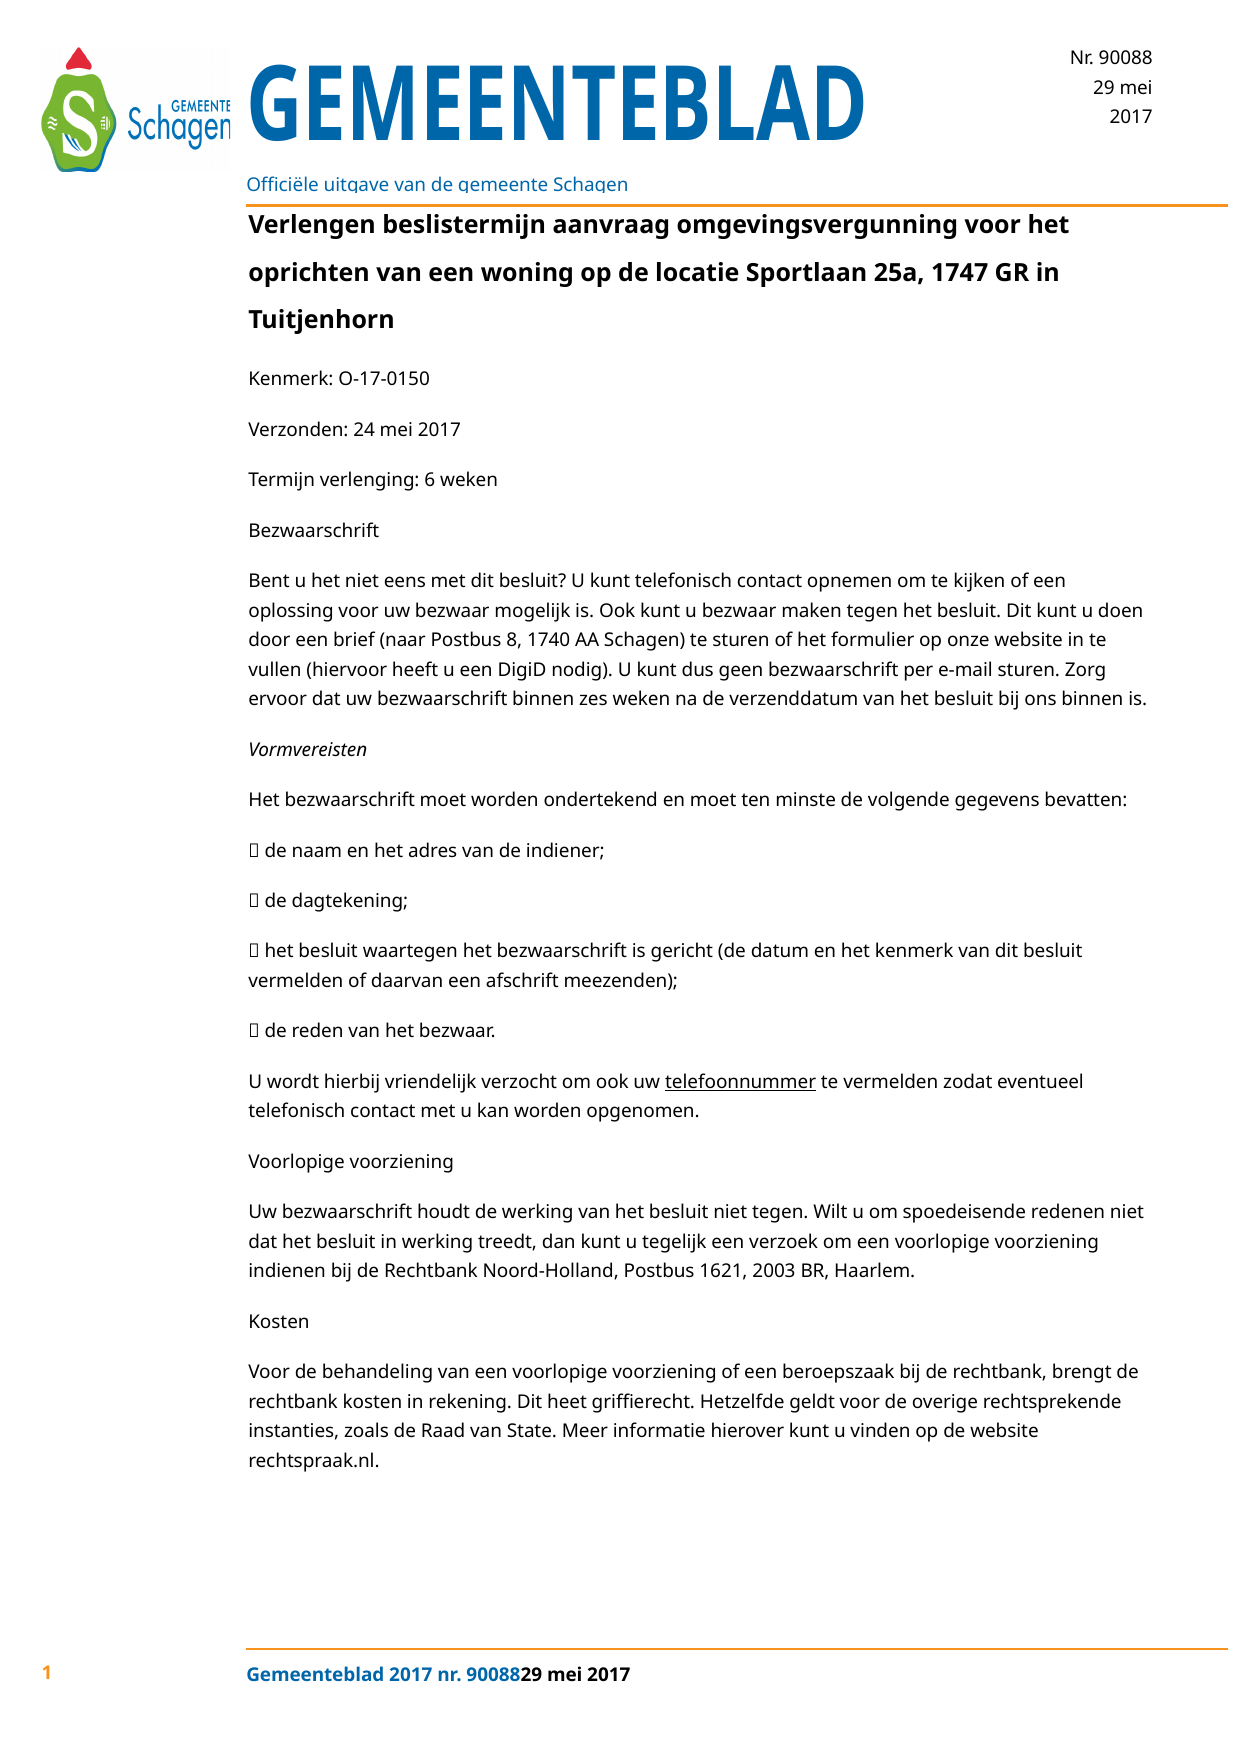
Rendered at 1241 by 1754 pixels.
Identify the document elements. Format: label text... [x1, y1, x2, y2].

text Kosten [248, 1308, 1152, 1334]
text Voor de behandeling van een voorlopige voorziening of een beroepszaak bij de rechtbank, brengt de rechtbank kosten in rekening. Dit heet griffierecht. Hetzelfde geldt voor de overige rechtsprekende instanties, zoals de Raad van State. Meer informatie hierover kunt u vinden op de website rechtspraak.nl. [248, 1358, 1152, 1473]
text Kenmerk: O-17-0150 [248, 366, 1152, 391]
text Verlengen beslistermijn aanvraag omgevingsvergunning voor het oprichten van een woning op de locatie Sportlaan 25a, 1747 GR in Tuitjenhorn [248, 207, 1152, 336]
text Het bezwaarschrift moet worden ondertekend en moet ten minste de volgende gegevens bevatten: [248, 786, 1152, 812]
text Voorlopige voorziening [248, 1148, 1152, 1174]
text Bezwaarschrift [248, 517, 1152, 542]
picture [41, 47, 231, 172]
text  de dagtekening; [248, 887, 1152, 913]
text Bent u het niet eens met dit besluit? U kunt telefonisch contact opnemen om te kijken of een oplossing voor uw bezwaar mogelijk is. Ook kunt u bezwaar maken tegen het besluit. Dit kunt u doen door een brief (naar Postbus 8, 1740 AA Schagen) te sturen of het formulier op onze website in te vullen (hiervoor heeft u een DigiD nodig). U kunt dus geen bezwaarschrift per e-mail sturen. Zorg ervoor dat uw bezwaarschrift binnen zes weken na de verzenddatum van het besluit bij ons binnen is. [248, 567, 1152, 711]
text  de reden van het bezwaar. [248, 1018, 1152, 1043]
text Termijn verlenging: 6 weken [248, 466, 1152, 492]
text  het besluit waartegen het bezwaarschrift is gericht (de datum en het kenmerk van dit besluit vermelden of daarvan een afschrift meezenden); [248, 938, 1152, 993]
text U wordt hierbij vriendelijk verzocht om ook uw telefoonnummer te vermelden zodat eventueel telefonisch contact met u kan worden opgenomen. [248, 1068, 1152, 1123]
text Vormvereisten [248, 736, 1152, 762]
text Verzonden: 24 mei 2017 [248, 416, 1152, 442]
text Uw bezwaarschrift houdt de werking van het besluit niet tegen. Wilt u om spoedeisende redenen niet dat het besluit in werking treedt, dan kunt u tegelijk een verzoek om een voorlopige voorziening indienen bij de Rechtbank Noord-Holland, Postbus 1621, 2003 BR, Haarlem. [248, 1198, 1152, 1283]
text  de naam en het adres van de indiener; [248, 837, 1152, 862]
